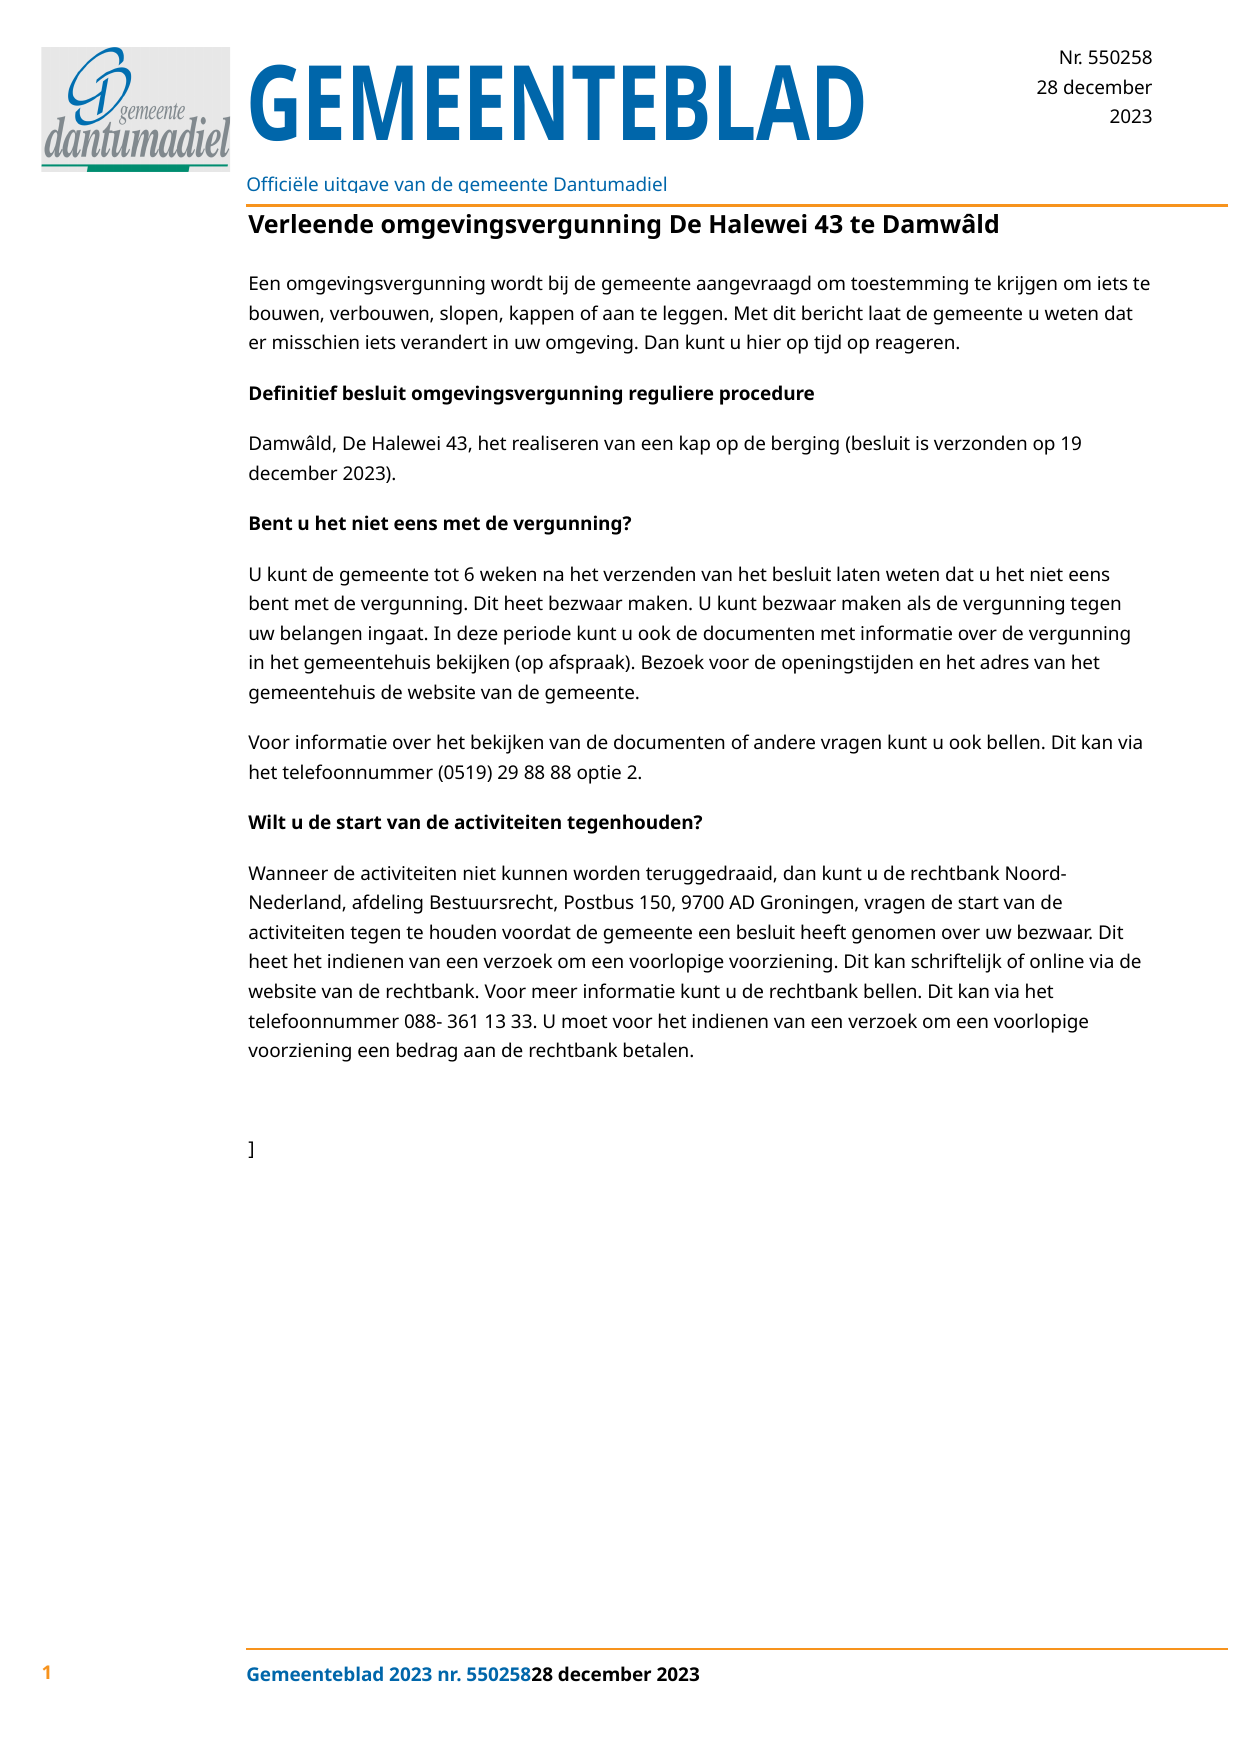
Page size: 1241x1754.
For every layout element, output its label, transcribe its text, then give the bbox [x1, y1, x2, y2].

text U kunt de gemeente tot 6 weken na het verzenden van het besluit laten weten dat u het niet eens bent met de vergunning. Dit heet bezwaar maken. U kunt bezwaar maken als de vergunning tegen uw belangen ingaat. In deze periode kunt u ook de documenten met informatie over de vergunning in het gemeentehuis bekijken (op afspraak). Bezoek voor de openingstijden en het adres van het gemeentehuis de website van de gemeente. [248, 561, 1152, 705]
text Voor informatie over het bekijken van de documenten of andere vragen kunt u ook bellen. Dit kan via het telefoonnummer (0519) 29 88 88 optie 2. [248, 729, 1152, 785]
text Wilt u de start van de activiteiten tegenhouden? [248, 809, 1152, 835]
picture [41, 47, 231, 172]
text Een omgevingsvergunning wordt bij de gemeente aangevraagd om toestemming te krijgen om iets te bouwen, verbouwen, slopen, kappen of aan te leggen. Met dit bericht laat de gemeente u weten dat er misschien iets verandert in uw omgeving. Dan kunt u hier op tijd op reageren. [248, 270, 1152, 355]
text Definitief besluit omgevingsvergunning reguliere procedure [248, 380, 1152, 406]
text ] [248, 1136, 1152, 1161]
text Verleende omgevingsvergunning De Halewei 43 te Damwâld [248, 207, 1152, 241]
text Damwâld, De Halewei 43, het realiseren van een kap op de berging (besluit is verzonden op 19 december 2023). [248, 430, 1152, 486]
text Bent u het niet eens met de vergunning? [248, 510, 1152, 536]
text Wanneer de activiteiten niet kunnen worden teruggedraaid, dan kunt u de rechtbank Noord-Nederland, afdeling Bestuursrecht, Postbus 150, 9700 AD Groningen, vragen de start van de activiteiten tegen te houden voordat de gemeente een besluit heeft genomen over uw bezwaar. Dit heet het indienen van een verzoek om een voorlopige voorziening. Dit kan schriftelijk of online via de website van de rechtbank. Voor meer informatie kunt u de rechtbank bellen. Dit kan via het telefoonnummer 088- 361 13 33. U moet voor het indienen van een verzoek om een voorlopige voorziening een bedrag aan de rechtbank betalen. [248, 860, 1152, 1063]
